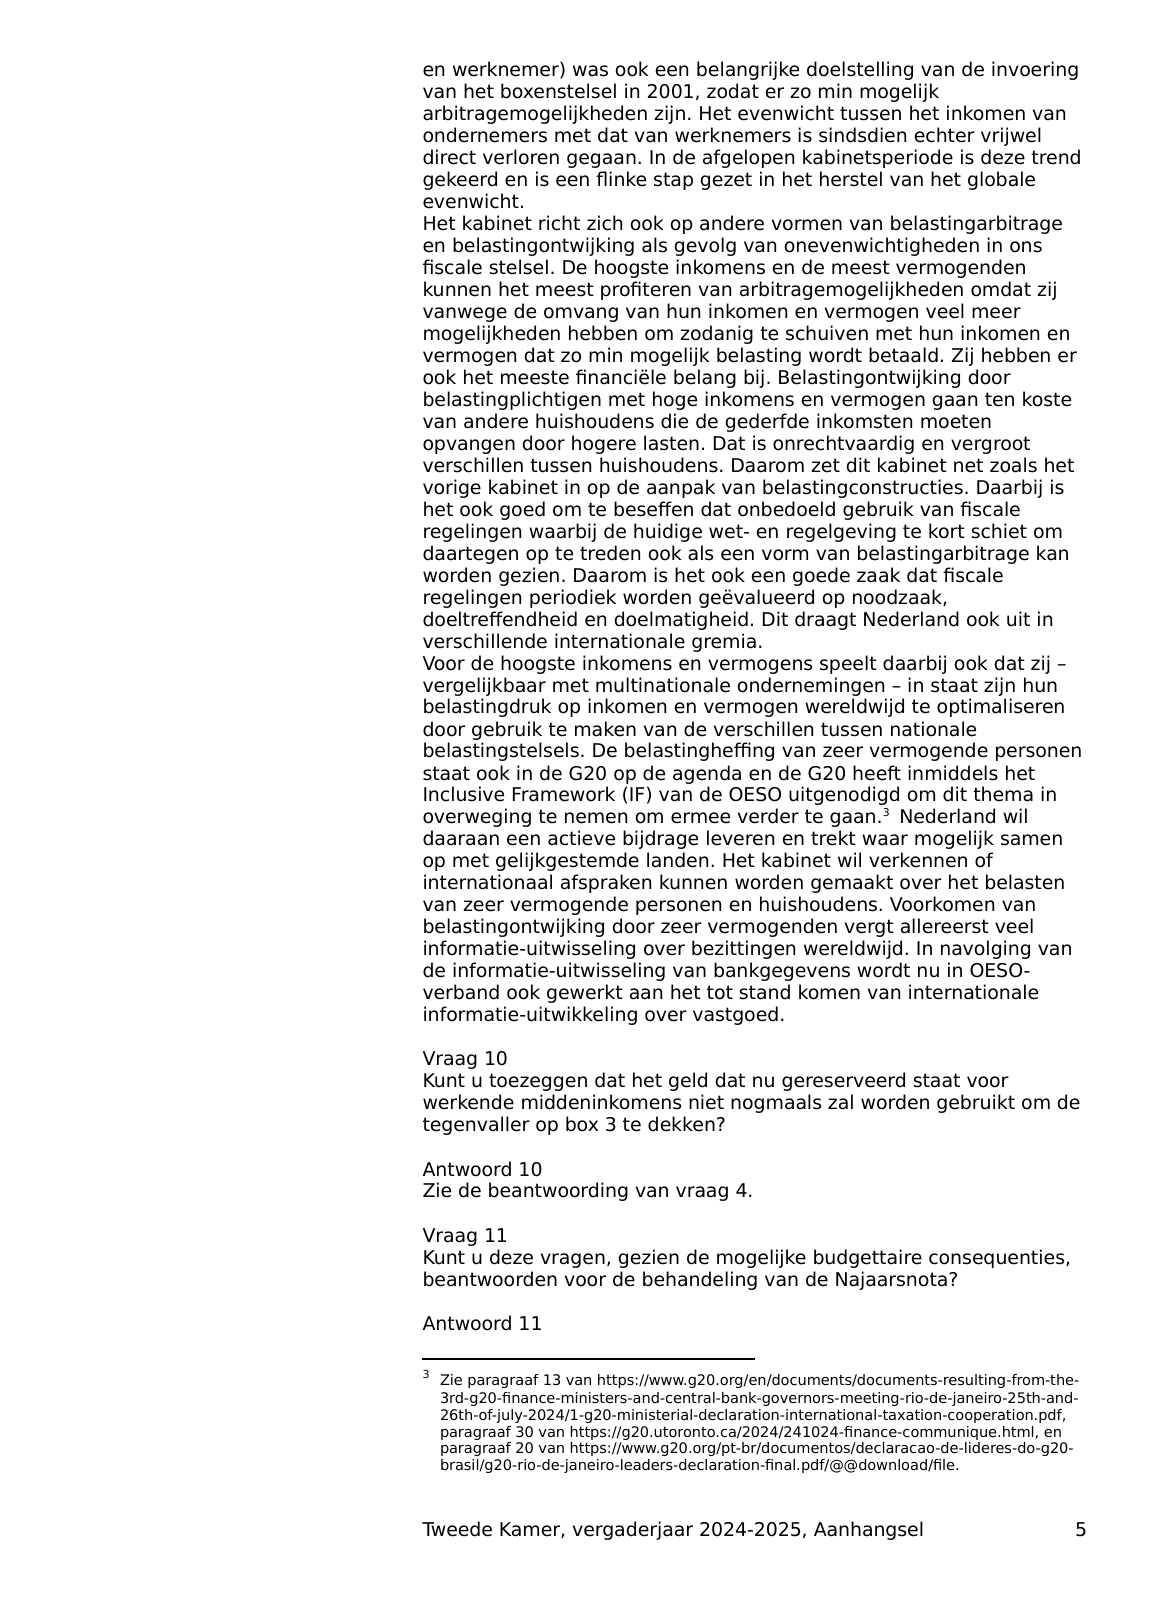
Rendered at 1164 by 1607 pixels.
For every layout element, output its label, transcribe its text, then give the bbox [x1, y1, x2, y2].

text Antwoord 11 [422, 1313, 1087, 1335]
text Kunt u deze vragen, gezien de mogelijke budgettaire consequenties, beantwoorden voor de behandeling van de Najaarsnota? [422, 1247, 1087, 1291]
text Zie de beantwoording van vraag 4. [422, 1180, 1087, 1202]
text Antwoord 10 [422, 1158, 1087, 1180]
text Vraag 11 [422, 1224, 1087, 1247]
text Kunt u toezeggen dat het geld dat nu gereserveerd staat voor werkende middeninkomens niet nogmaals zal worden gebruikt om de tegenvaller op box 3 te dekken? [422, 1070, 1087, 1136]
text Voor de hoogste inkomens en vermogens speelt daarbij ook dat zij – vergelijkbaar met multinationale ondernemingen – in staat zijn hun belastingdruk op inkomen en vermogen wereldwijd te optimaliseren door gebruik te maken van de verschillen tussen nationale belastingstelsels. De belastingheffing van zeer vermogende personen staat ook in de G20 op de agenda en de G20 heeft inmiddels het Inclusive Framework (IF) van de OESO uitgenodigd om dit thema in overweging te nemen om ermee verder te gaan. Nederland wil daaraan een actieve bijdrage leveren en trekt waar mogelijk samen op met gelijkgestemde landen. Het kabinet wil verkennen of internationaal afspraken kunnen worden gemaakt over het belasten van zeer vermogende personen en huishoudens. Voorkomen van belastingontwijking door zeer vermogenden vergt allereerst veel informatie-uitwisseling over bezittingen wereldwijd. In navolging van de informatie-uitwisseling van bankgegevens wordt nu in OESO-verband ook gewerkt aan het tot stand komen van internationale informatie-uitwikkeling over vastgoed. [422, 652, 1087, 1026]
text Vraag 10 [422, 1048, 1087, 1070]
text Het kabinet richt zich ook op andere vormen van belastingarbitrage en belastingontwijking als gevolg van onevenwichtigheden in ons fiscale stelsel. De hoogste inkomens en de meest vermogenden kunnen het meest profiteren van arbitragemogelijkheden omdat zij vanwege de omvang van hun inkomen en vermogen veel meer mogelijkheden hebben om zodanig te schuiven met hun inkomen en vermogen dat zo min mogelijk belasting wordt betaald. Zij hebben er ook het meeste financiële belang bij. Belastingontwijking door belastingplichtigen met hoge inkomens en vermogen gaan ten koste van andere huishoudens die de gederfde inkomsten moeten opvangen door hogere lasten. Dat is onrechtvaardig en vergroot verschillen tussen huishoudens. Daarom zet dit kabinet net zoals het vorige kabinet in op de aanpak van belastingconstructies. Daarbij is het ook goed om te beseffen dat onbedoeld gebruik van fiscale regelingen waarbij de huidige wet- en regelgeving te kort schiet om daartegen op te treden ook als een vorm van belastingarbitrage kan worden gezien. Daarom is het ook een goede zaak dat fiscale regelingen periodiek worden geëvalueerd op noodzaak, doeltreffendheid en doelmatigheid. Dit draagt Nederland ook uit in verschillende internationale gremia. [422, 213, 1087, 652]
text en werknemer) was ook een belangrijke doelstelling van de invoering van het boxenstelsel in 2001, zodat er zo min mogelijk arbitragemogelijkheden zijn. Het evenwicht tussen het inkomen van ondernemers met dat van werknemers is sindsdien echter vrijwel direct verloren gegaan. In de afgelopen kabinetsperiode is deze trend gekeerd en is een flinke stap gezet in het herstel van het globale evenwicht. [422, 59, 1087, 213]
text Zie paragraaf 13 van https://www.g20.org/en/documents/documents-resulting-from-the-3rd-g20-finance-ministers-and-central-bank-governors-meeting-rio-de-janeiro-25th-and-26th-of-july-2024/1-g20-ministerial-declaration-international-taxation-cooperation.pdf, paragraaf 30 van https://g20.utoronto.ca/2024/241024-finance-communique.html, en paragraaf 20 van https://www.g20.org/pt-br/documentos/declaracao-de-lideres-do-g20-brasil/g20-rio-de-janeiro-leaders-declaration-final.pdf/@@download/file. [422, 1368, 1087, 1474]
